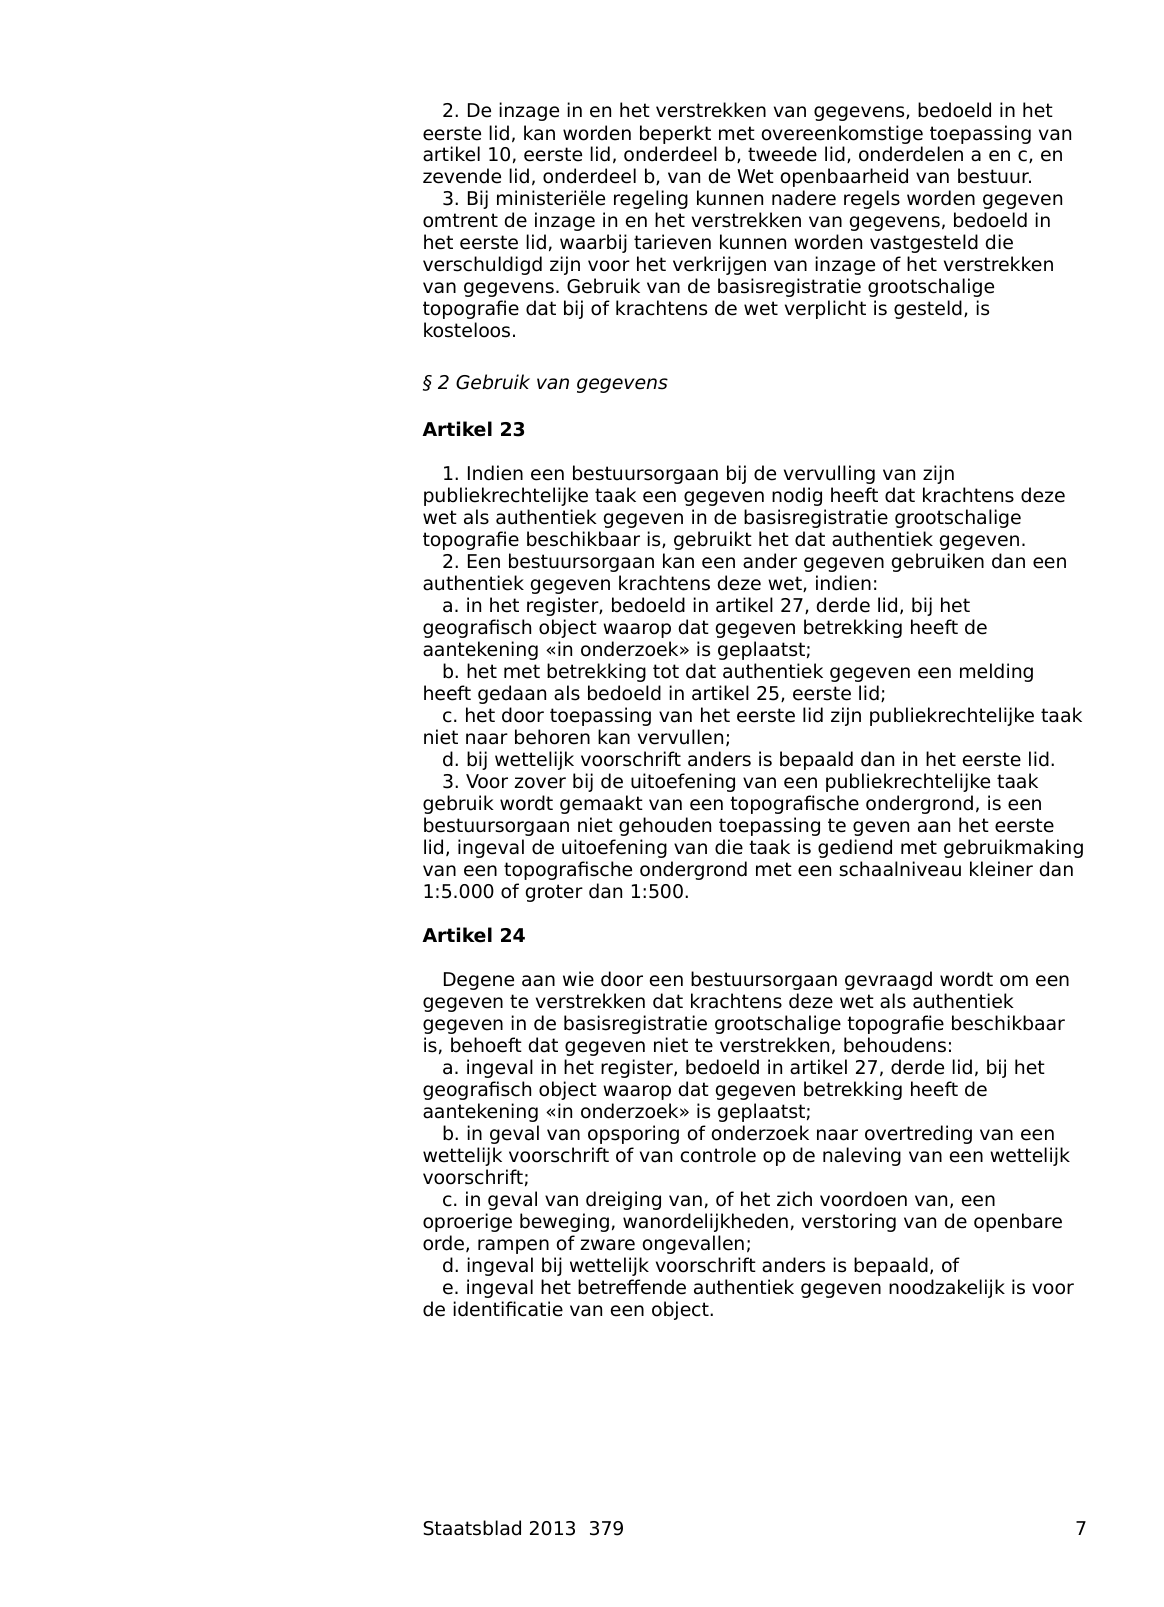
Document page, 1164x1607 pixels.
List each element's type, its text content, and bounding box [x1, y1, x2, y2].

text a. ingeval in het register, bedoeld in artikel 27, derde lid, bij het geografisch object waarop dat gegeven betrekking heeft de aantekening «in onderzoek» is geplaatst; [422, 1057, 1087, 1123]
text d. bij wettelijk voorschrift anders is bepaald dan in het eerste lid. [422, 749, 1087, 771]
text e. ingeval het betreffende authentiek gegeven noodzakelijk is voor de identificatie van een object. [422, 1277, 1087, 1321]
text b. het met betrekking tot dat authentiek gegeven een melding heeft gedaan als bedoeld in artikel 25, eerste lid; [422, 661, 1087, 705]
subtitle § 2 Gebruik van gegevens [422, 372, 1087, 394]
text 3. Bij ministeriële regeling kunnen nadere regels worden gegeven omtrent de inzage in en het verstrekken van gegevens, bedoeld in het eerste lid, waarbij tarieven kunnen worden vastgesteld die verschuldigd zijn voor het verkrijgen van inzage of het verstrekken van gegevens. Gebruik van de basisregistratie grootschalige topografie dat bij of krachtens de wet verplicht is gesteld, is kosteloos. [422, 188, 1087, 342]
text 2. Een bestuursorgaan kan een ander gegeven gebruiken dan een authentiek gegeven krachtens deze wet, indien: [422, 551, 1087, 595]
text 3. Voor zover bij de uitoefening van een publiekrechtelijke taak gebruik wordt gemaakt van een topografische ondergrond, is een bestuursorgaan niet gehouden toepassing te geven aan het eerste lid, ingeval de uitoefening van die taak is gediend met gebruikmaking van een topografische ondergrond met een schaalniveau kleiner dan 1:5.000 of groter dan 1:500. [422, 771, 1087, 903]
text a. in het register, bedoeld in artikel 27, derde lid, bij het geografisch object waarop dat gegeven betrekking heeft de aantekening «in onderzoek» is geplaatst; [422, 595, 1087, 661]
text c. het door toepassing van het eerste lid zijn publiekrechtelijke taak niet naar behoren kan vervullen; [422, 705, 1087, 749]
subtitle Artikel 24 [422, 925, 1087, 947]
text d. ingeval bij wettelijk voorschrift anders is bepaald, of [422, 1255, 1087, 1277]
text 2. De inzage in en het verstrekken van gegevens, bedoeld in het eerste lid, kan worden beperkt met overeenkomstige toepassing van artikel 10, eerste lid, onderdeel b, tweede lid, onderdelen a en c, en zevende lid, onderdeel b, van de Wet openbaarheid van bestuur. [422, 100, 1087, 188]
text Degene aan wie door een bestuursorgaan gevraagd wordt om een gegeven te verstrekken dat krachtens deze wet als authentiek gegeven in de basisregistratie grootschalige topografie beschikbaar is, behoeft dat gegeven niet te verstrekken, behoudens: [422, 969, 1087, 1057]
text b. in geval van opsporing of onderzoek naar overtreding van een wettelijk voorschrift of van controle op de naleving van een wettelijk voorschrift; [422, 1123, 1087, 1189]
subtitle Artikel 23 [422, 419, 1087, 441]
text 1. Indien een bestuursorgaan bij de vervulling van zijn publiekrechtelijke taak een gegeven nodig heeft dat krachtens deze wet als authentiek gegeven in de basisregistratie grootschalige topografie beschikbaar is, gebruikt het dat authentiek gegeven. [422, 463, 1087, 551]
text c. in geval van dreiging van, of het zich voordoen van, een oproerige beweging, wanordelijkheden, verstoring van de openbare orde, rampen of zware ongevallen; [422, 1189, 1087, 1255]
